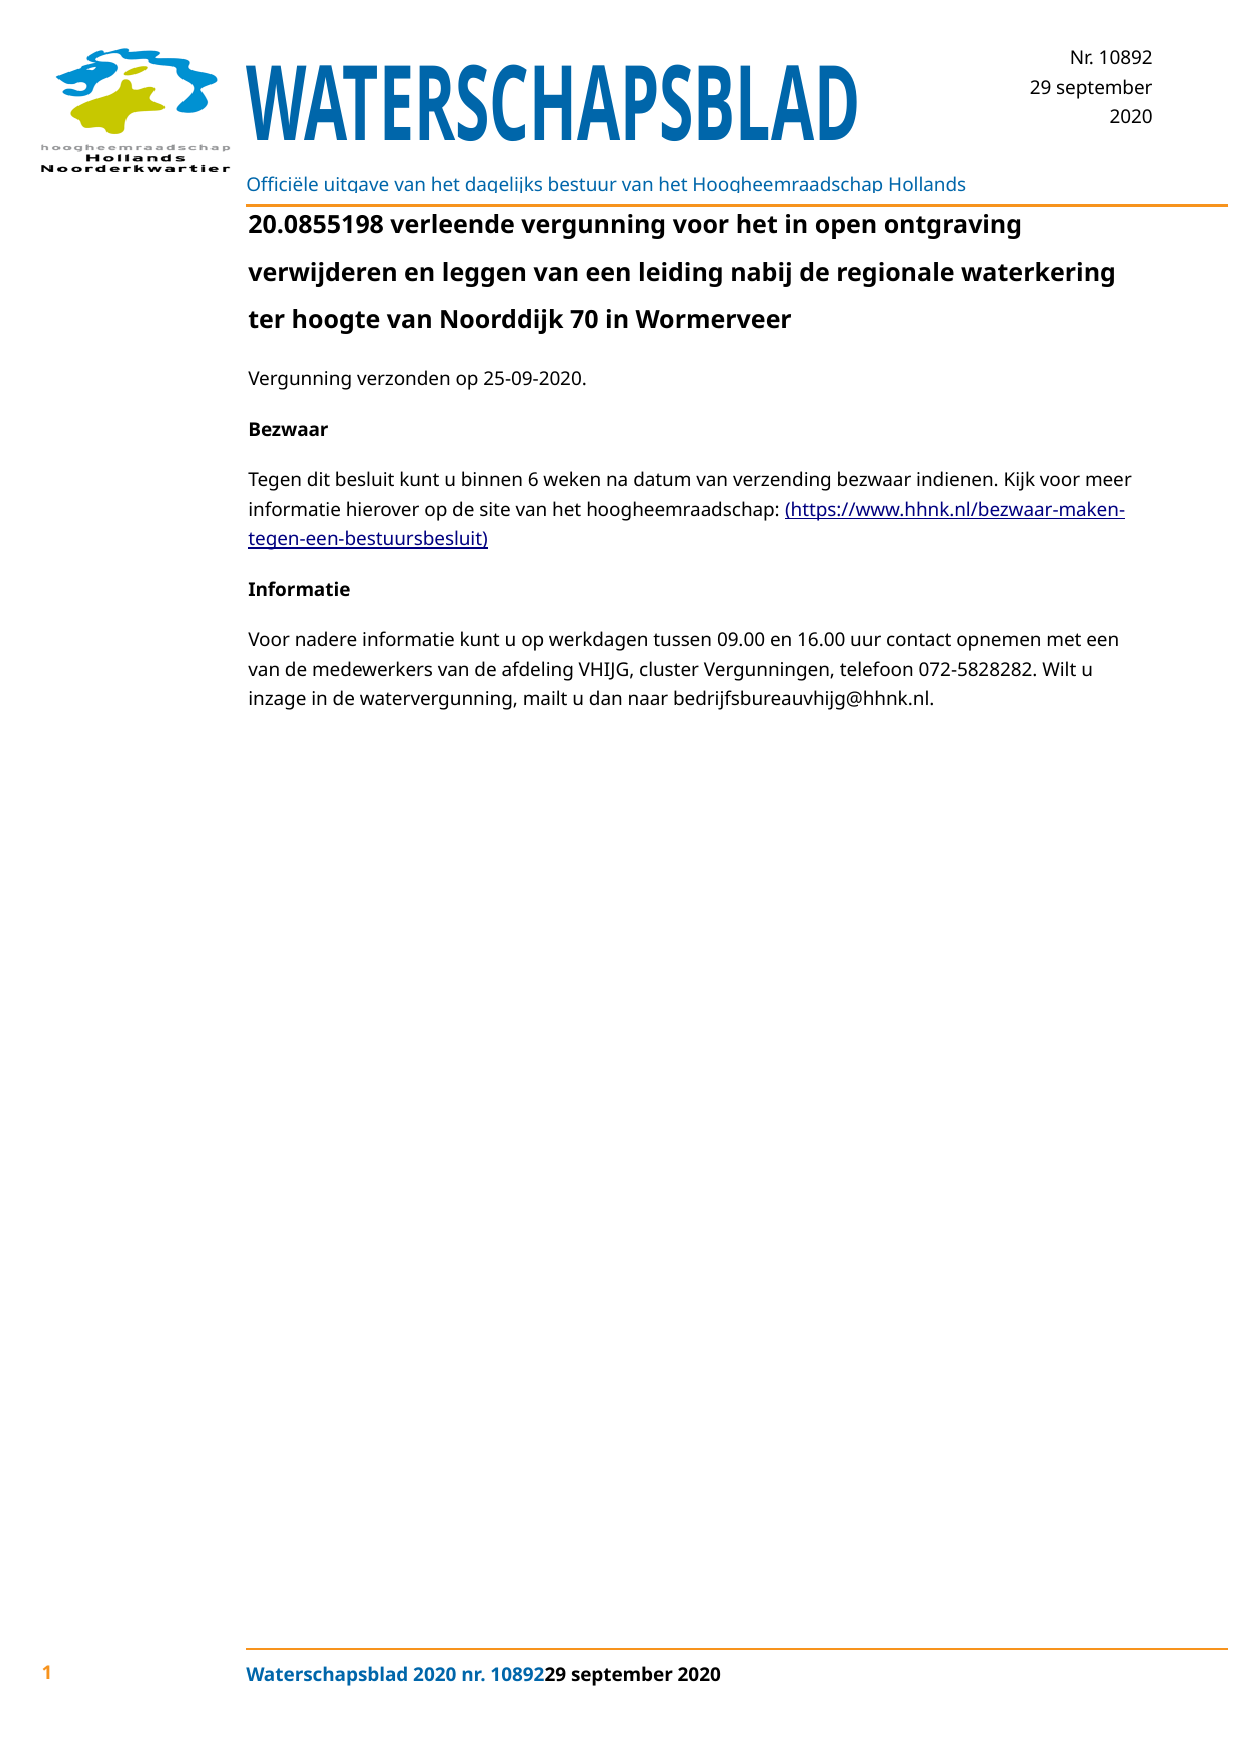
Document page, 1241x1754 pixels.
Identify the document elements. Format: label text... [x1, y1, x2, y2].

text 20.0855198 verleende vergunning voor het in open ontgraving verwijderen en leggen van een leiding nabij de regionale waterkering ter hoogte van Noorddijk 70 in Wormerveer [248, 207, 1152, 336]
text Informatie [248, 576, 1152, 602]
text Bezwaar [248, 416, 1152, 442]
picture [41, 47, 231, 172]
text Vergunning verzonden op 25-09-2020. [248, 366, 1152, 391]
text Tegen dit besluit kunt u binnen 6 weken na datum van verzending bezwaar indienen. Kijk voor meer informatie hierover op de site van het hoogheemraadschap: (https://www.hhnk.nl/bezwaar-maken-tegen-een-bestuursbesluit) [248, 466, 1152, 551]
text Voor nadere informatie kunt u op werkdagen tussen 09.00 en 16.00 uur contact opnemen met een van de medewerkers van de afdeling VHIJG, cluster Vergunningen, telefoon 072-5828282. Wilt u inzage in de watervergunning, mailt u dan naar bedrijfsbureauvhijg@hhnk.nl. [248, 626, 1152, 711]
